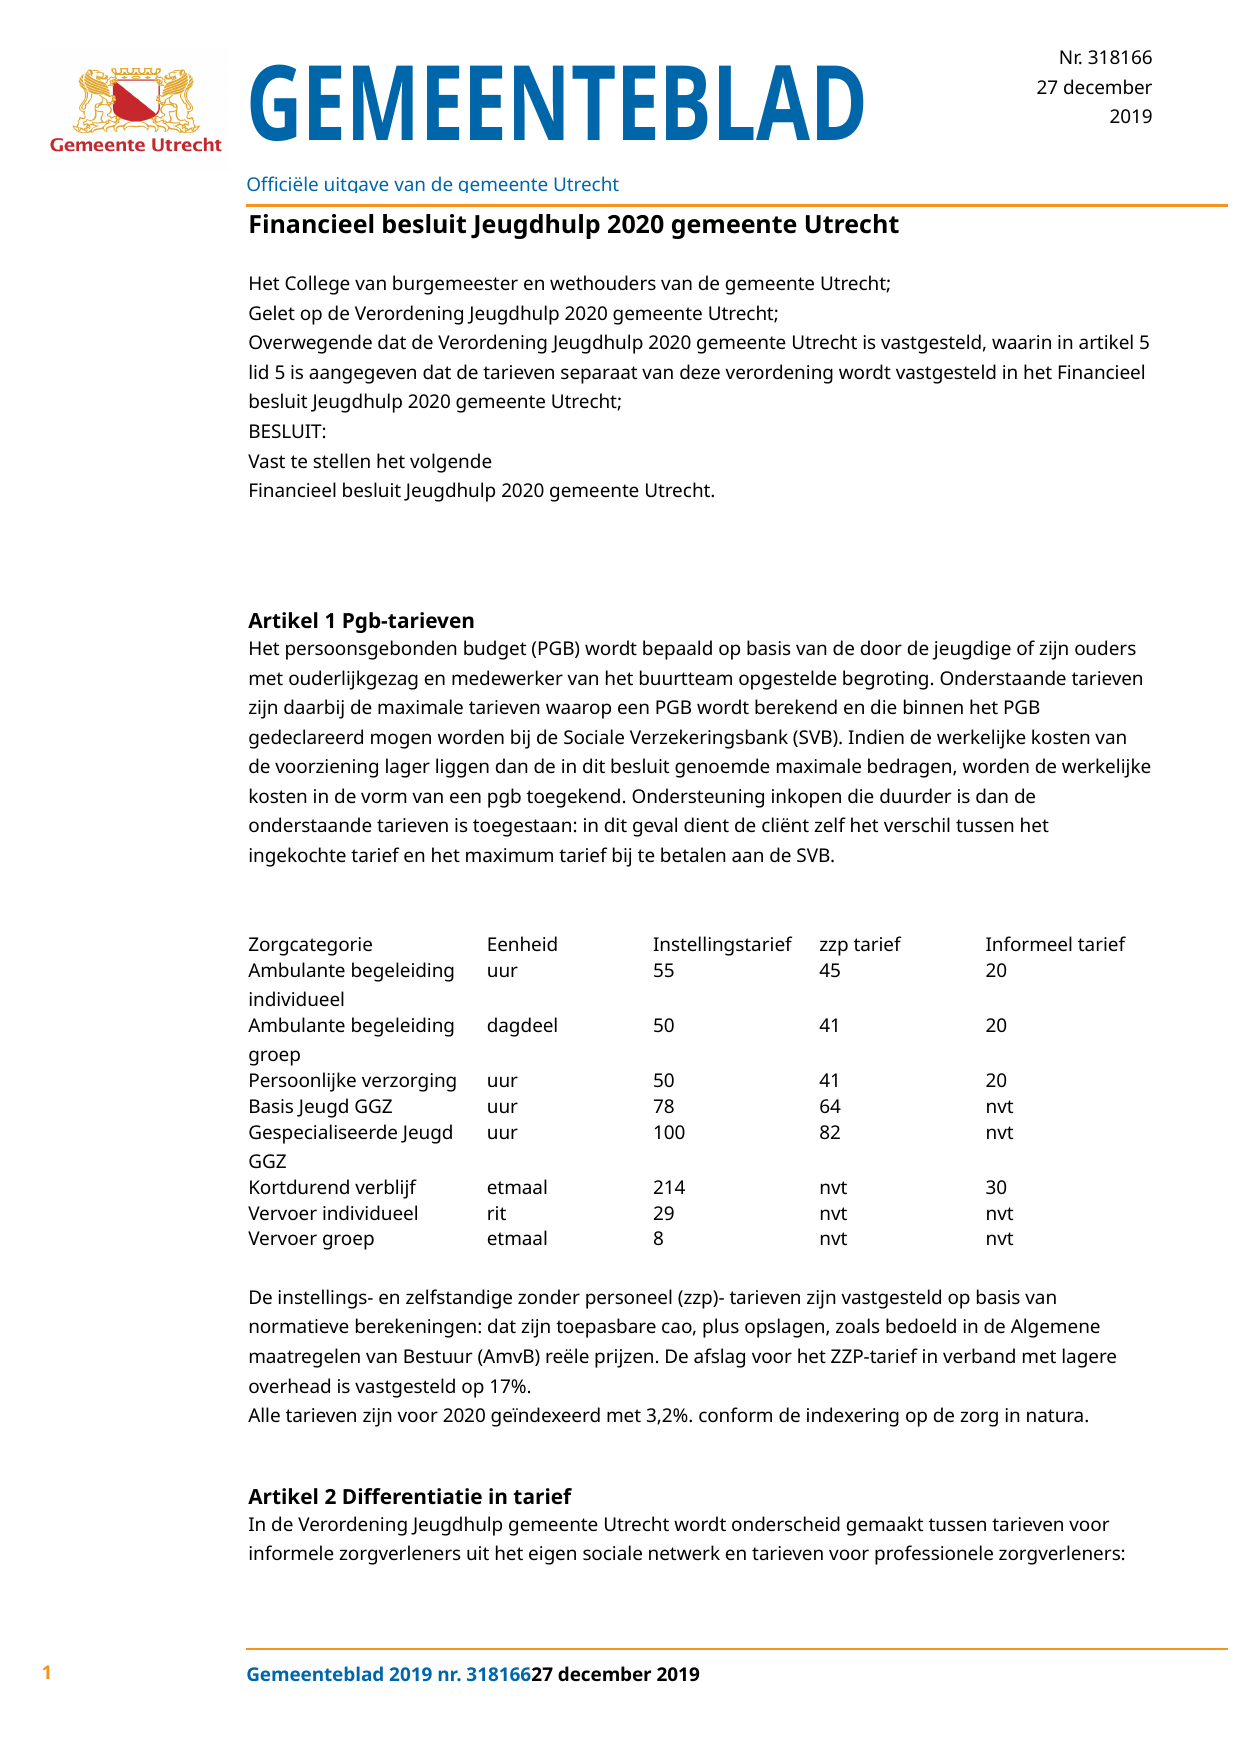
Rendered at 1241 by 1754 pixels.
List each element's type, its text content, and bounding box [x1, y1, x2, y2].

text In de Verordening Jeugdhulp gemeente Utrecht wordt onderscheid gemaakt tussen tarieven voor informele zorgverleners uit het eigen sociale netwerk en tarieven voor professionele zorgverleners: [248, 1511, 1152, 1566]
table_cell 214 [653, 1174, 819, 1200]
table_cell 50 [653, 1012, 819, 1067]
table_cell 78 [653, 1093, 819, 1119]
table_cell 8 [653, 1226, 819, 1251]
table_cell 41 [819, 1068, 985, 1093]
table_cell 82 [819, 1119, 985, 1174]
table_cell rit [487, 1200, 653, 1226]
table_cell nvt [985, 1093, 1152, 1119]
table_cell Vervoer groep [248, 1226, 487, 1251]
table_cell nvt [819, 1200, 985, 1226]
table_cell uur [487, 957, 653, 1012]
table_cell 55 [653, 957, 819, 1012]
table_cell nvt [819, 1174, 985, 1200]
text Artikel 2 Differentiatie in tarief [248, 1482, 1152, 1511]
picture [41, 47, 231, 172]
table_cell 45 [819, 957, 985, 1012]
table_header Informeel tarief [985, 901, 1152, 957]
table_header Instellingstarief [653, 901, 819, 957]
text Gelet op de Verordening Jeugdhulp 2020 gemeente Utrecht; [248, 300, 1152, 326]
table_cell etmaal [487, 1174, 653, 1200]
table_cell etmaal [487, 1226, 653, 1251]
table_cell 30 [985, 1174, 1152, 1200]
table_cell 50 [653, 1068, 819, 1093]
text Artikel 1 Pgb-tarieven [248, 607, 1152, 635]
text Financieel besluit Jeugdhulp 2020 gemeente Utrecht. [248, 477, 1152, 503]
table_header Eenheid [487, 901, 653, 957]
table_cell Gespecialiseerde Jeugd GGZ [248, 1119, 487, 1174]
table_cell 29 [653, 1200, 819, 1226]
table_cell Kortdurend verblijf [248, 1174, 487, 1200]
text Het College van burgemeester en wethouders van de gemeente Utrecht; [248, 270, 1152, 296]
table_cell nvt [985, 1119, 1152, 1174]
table_cell 20 [985, 1068, 1152, 1093]
table_cell 20 [985, 957, 1152, 1012]
text BESLUIT: [248, 418, 1152, 444]
table_cell Persoonlijke verzorging [248, 1068, 487, 1093]
table_header Zorgcategorie [248, 901, 487, 957]
table_cell uur [487, 1093, 653, 1119]
table_cell 20 [985, 1012, 1152, 1067]
text Vast te stellen het volgende [248, 448, 1152, 473]
table_cell nvt [985, 1200, 1152, 1226]
text De instellings- en zelfstandige zonder personeel (zzp)- tarieven zijn vastgesteld op basis van normatieve berekeningen: dat zijn toepasbare cao, plus opslagen, zoals bedoeld in de Algemene maatregelen van Bestuur (AmvB) reële prijzen. De afslag voor het ZZP-tarief in verband met lagere overhead is vastgesteld op 17%. [248, 1284, 1152, 1399]
table_cell 100 [653, 1119, 819, 1174]
table_cell Basis Jeugd GGZ [248, 1093, 487, 1119]
table_cell uur [487, 1068, 653, 1093]
table_cell dagdeel [487, 1012, 653, 1067]
table_cell nvt [985, 1226, 1152, 1251]
text Overwegende dat de Verordening Jeugdhulp 2020 gemeente Utrecht is vastgesteld, waarin in artikel 5 lid 5 is aangegeven dat de tarieven separaat van deze verordening wordt vastgesteld in het Financieel besluit Jeugdhulp 2020 gemeente Utrecht; [248, 329, 1152, 414]
table_cell 64 [819, 1093, 985, 1119]
table_header zzp tarief [819, 901, 985, 957]
table_cell uur [487, 1119, 653, 1174]
table_cell Ambulante begeleiding individueel [248, 957, 487, 1012]
table_cell Vervoer individueel [248, 1200, 487, 1226]
table_cell 41 [819, 1012, 985, 1067]
text Financieel besluit Jeugdhulp 2020 gemeente Utrecht [248, 207, 1152, 241]
table_cell Ambulante begeleiding groep [248, 1012, 487, 1067]
table_cell nvt [819, 1226, 985, 1251]
text Alle tarieven zijn voor 2020 geïndexeerd met 3,2%. conform de indexering op de zorg in natura. [248, 1402, 1152, 1428]
text Het persoonsgebonden budget (PGB) wordt bepaald op basis van de door de jeugdige of zijn ouders met ouderlijkgezag en medewerker van het buurtteam opgestelde begroting. Onderstaande tarieven zijn daarbij de maximale tarieven waarop een PGB wordt berekend en die binnen het PGB gedeclareerd mogen worden bij de Sociale Verzekeringsbank (SVB). Indien de werkelijke kosten van de voorziening lager liggen dan de in dit besluit genoemde maximale bedragen, worden de werkelijke kosten in de vorm van een pgb toegekend. Ondersteuning inkopen die duurder is dan de onderstaande tarieven is toegestaan: in dit geval dient de cliënt zelf het verschil tussen het ingekochte tarief en het maximum tarief bij te betalen aan de SVB. [248, 635, 1152, 868]
